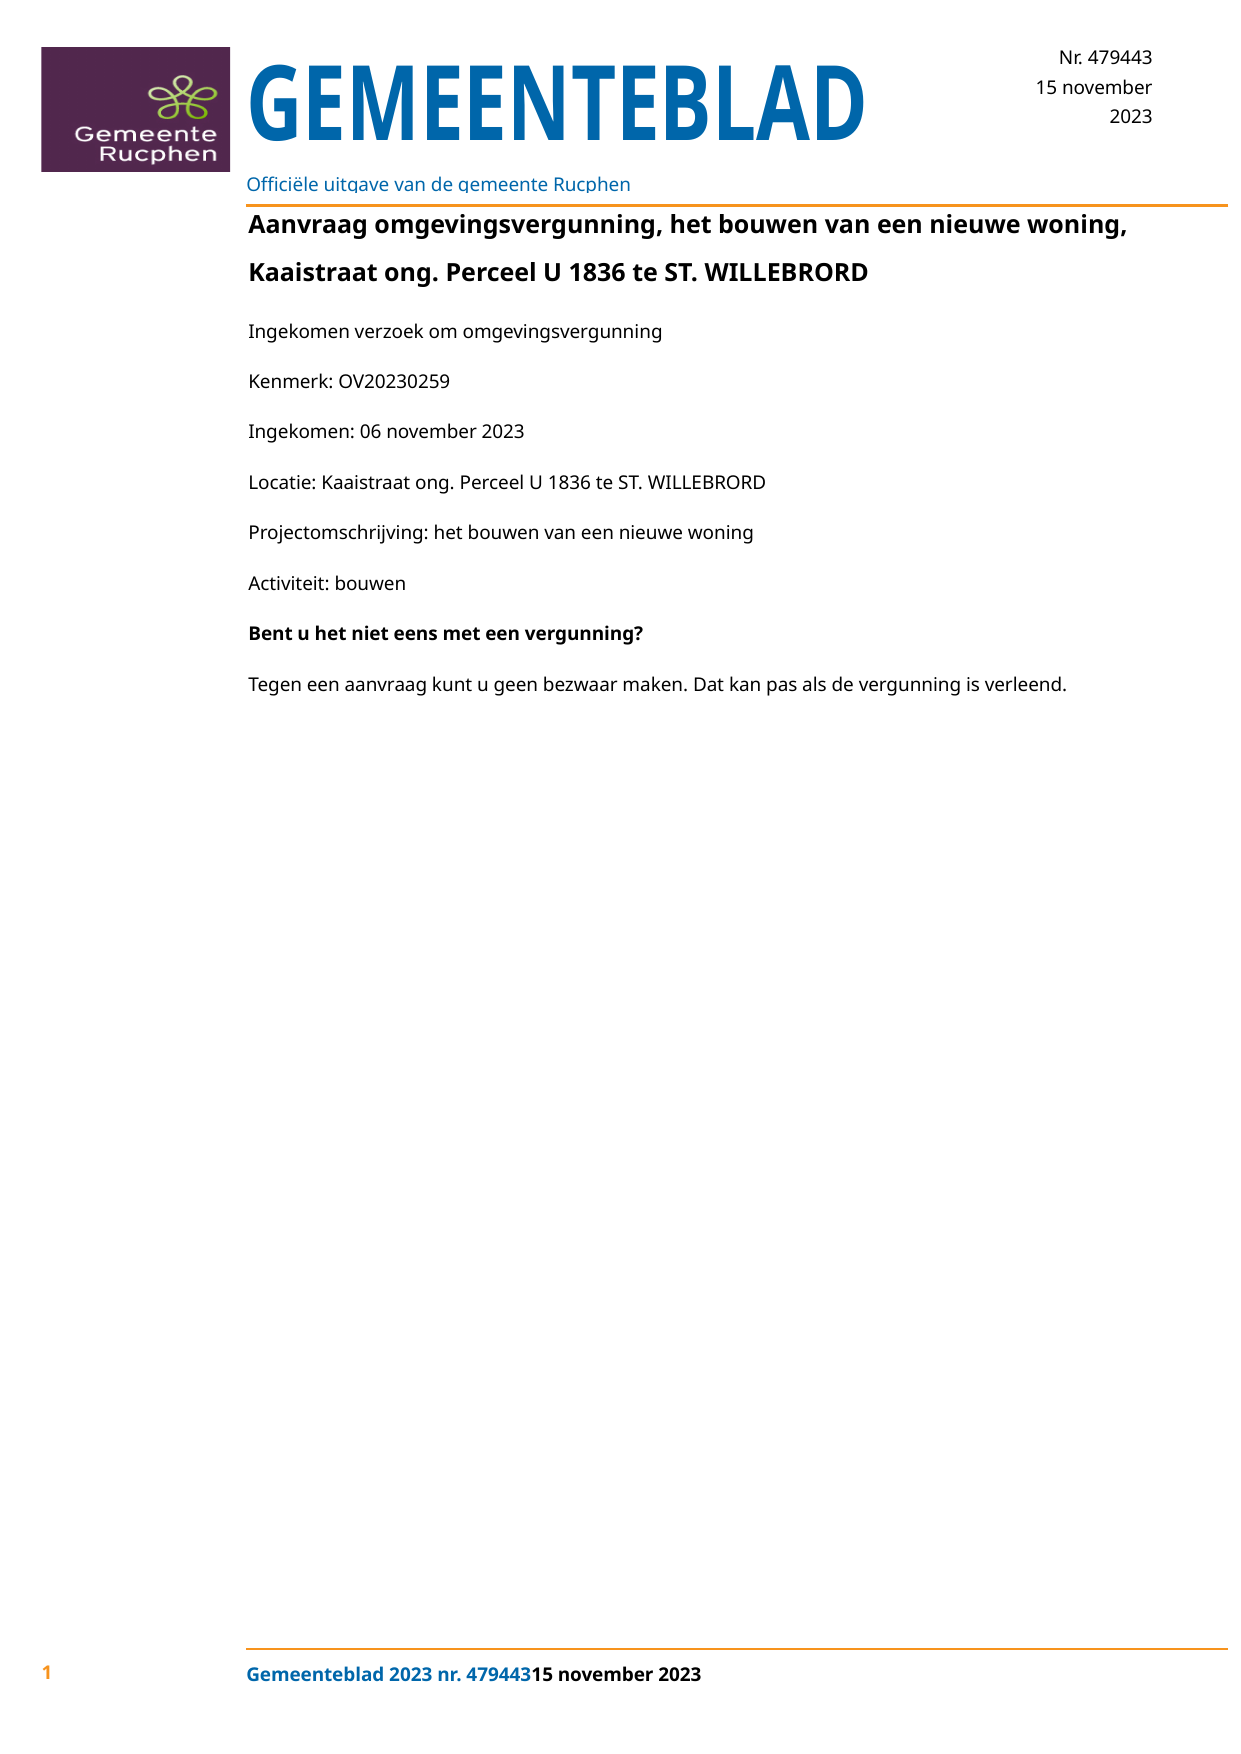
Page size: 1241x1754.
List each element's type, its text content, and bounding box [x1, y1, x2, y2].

text Projectomschrijving: het bouwen van een nieuwe woning [248, 519, 1152, 545]
text Ingekomen: 06 november 2023 [248, 419, 1152, 444]
text Ingekomen verzoek om omgevingsvergunning [248, 318, 1152, 344]
text Locatie: Kaaistraat ong. Perceel U 1836 te ST. WILLEBRORD [248, 469, 1152, 495]
text Bent u het niet eens met een vergunning? [248, 620, 1152, 646]
picture [41, 47, 231, 172]
text Tegen een aanvraag kunt u geen bezwaar maken. Dat kan pas als de vergunning is verleend. [248, 671, 1152, 697]
text Aanvraag omgevingsvergunning, het bouwen van een nieuwe woning, Kaaistraat ong. Perceel U 1836 te ST. WILLEBRORD [248, 207, 1152, 288]
text Activiteit: bouwen [248, 570, 1152, 596]
text Kenmerk: OV20230259 [248, 368, 1152, 394]
